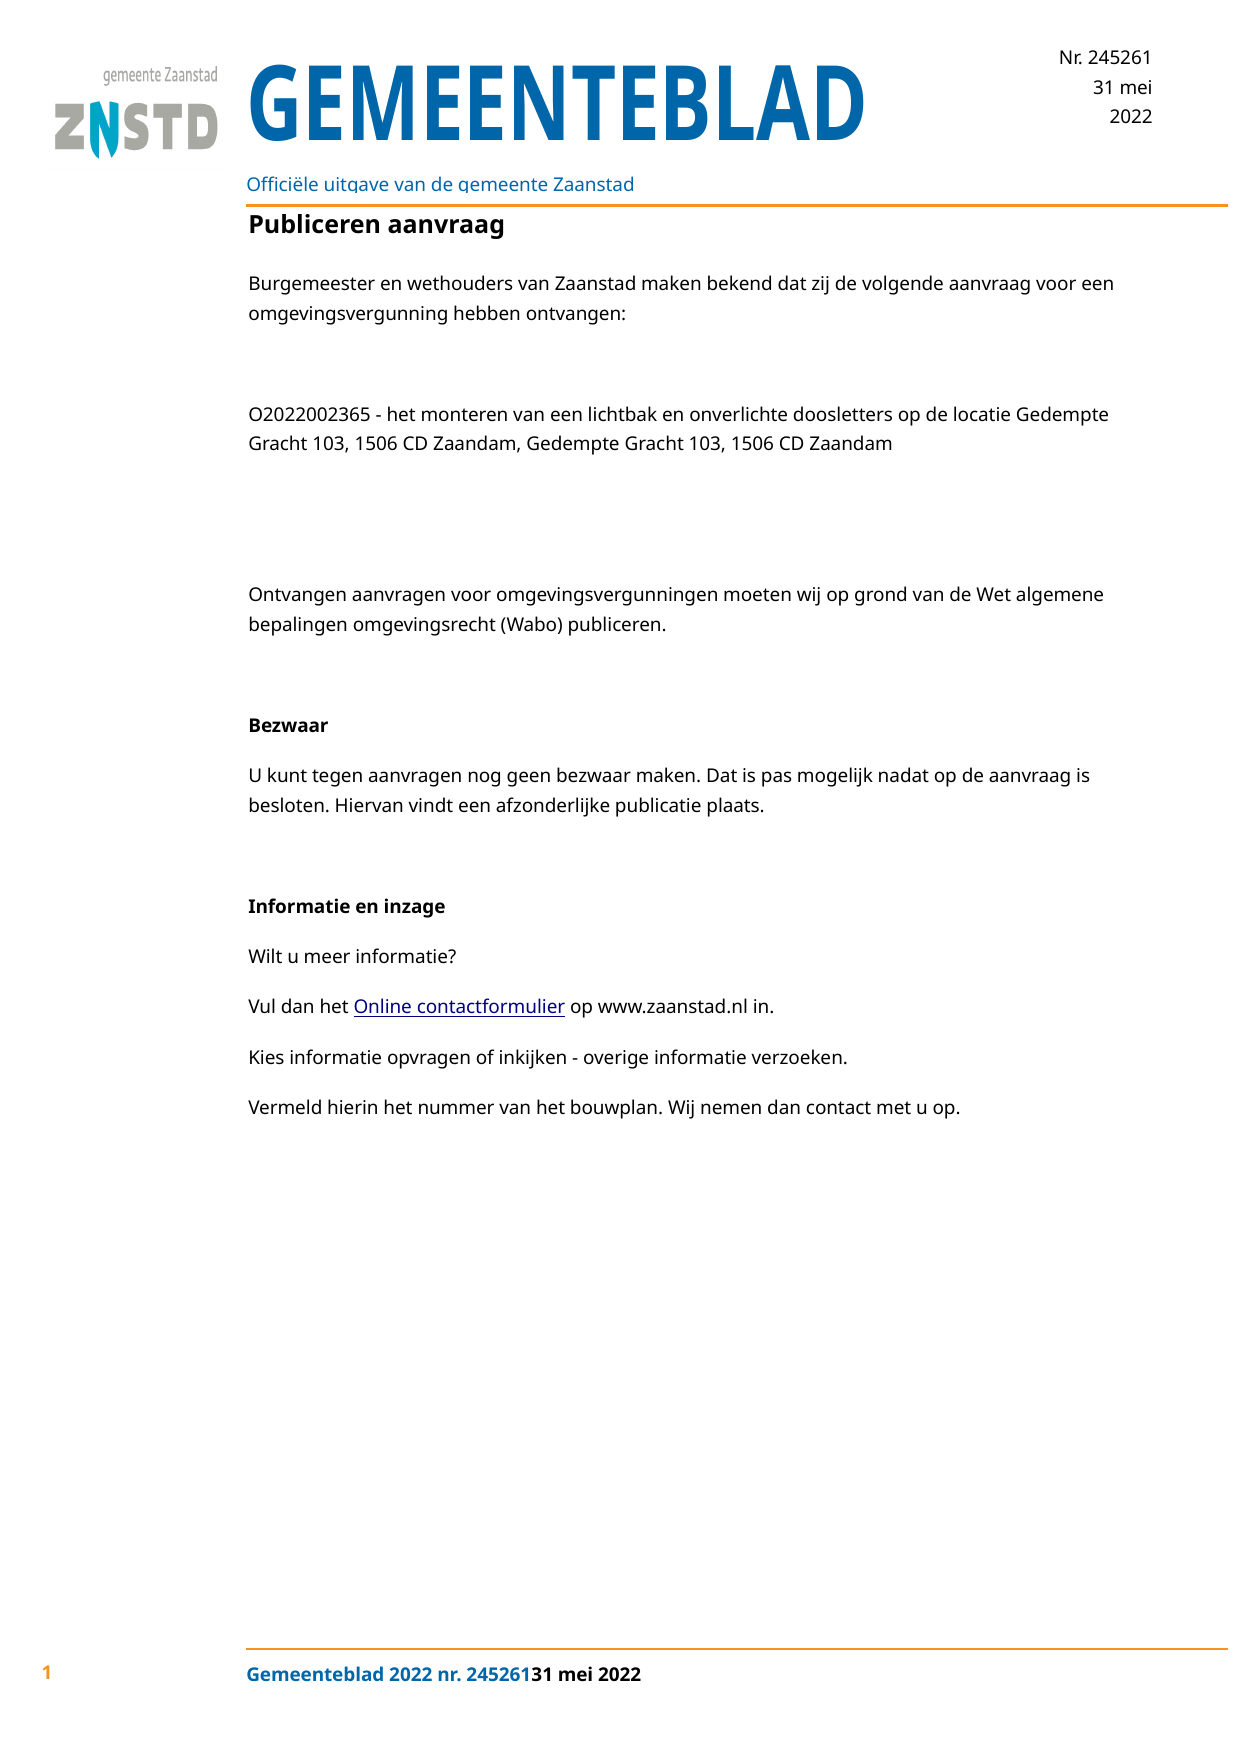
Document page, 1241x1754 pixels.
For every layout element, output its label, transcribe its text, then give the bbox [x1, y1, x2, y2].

text Bezwaar [248, 712, 1152, 738]
text Vermeld hierin het nummer van het bouwplan. Wij nemen dan contact met u op. [248, 1094, 1152, 1120]
text Kies informatie opvragen of inkijken - overige informatie verzoeken. [248, 1044, 1152, 1070]
text Burgemeester en wethouders van Zaanstad maken bekend dat zij de volgende aanvraag voor een omgevingsvergunning hebben ontvangen: [248, 270, 1152, 326]
text Informatie en inzage [248, 893, 1152, 918]
text Ontvangen aanvragen voor omgevingsvergunningen moeten wij op grond van de Wet algemene bepalingen omgevingsrecht (Wabo) publiceren. [248, 582, 1152, 637]
picture [41, 47, 231, 172]
text Vul dan het Online contactformulier op www.zaanstad.nl in. [248, 994, 1152, 1019]
text Publiceren aanvraag [248, 207, 1152, 241]
text Wilt u meer informatie? [248, 943, 1152, 969]
text O2022002365 - het monteren van een lichtbak en onverlichte doosletters op de locatie Gedempte Gracht 103, 1506 CD Zaandam, Gedempte Gracht 103, 1506 CD Zaandam [248, 401, 1152, 456]
text U kunt tegen aanvragen nog geen bezwaar maken. Dat is pas mogelijk nadat op de aanvraag is besloten. Hiervan vindt een afzonderlijke publicatie plaats. [248, 762, 1152, 818]
